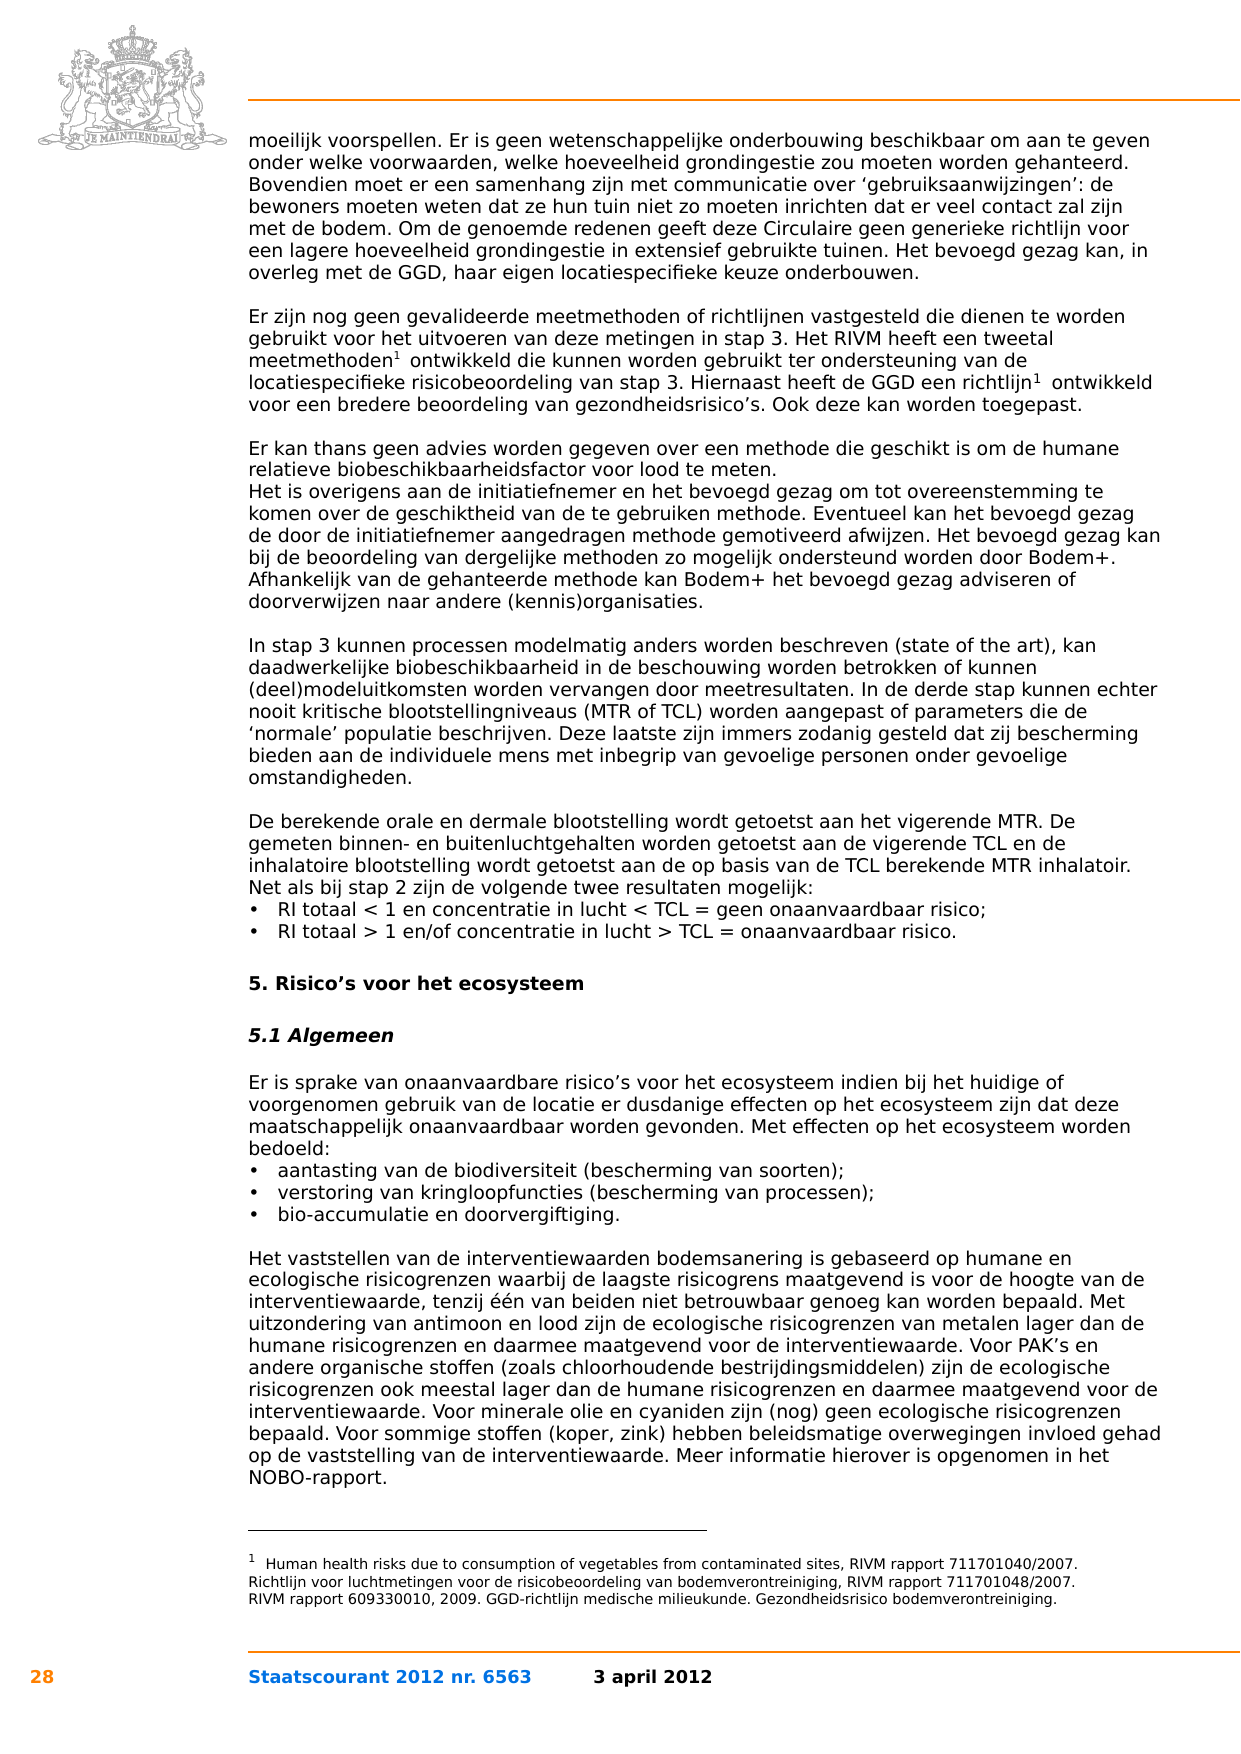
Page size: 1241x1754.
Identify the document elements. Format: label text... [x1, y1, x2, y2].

text • RI totaal < 1 en concentratie in lucht < TCL = geen onaanvaardbaar risico; [248, 899, 1163, 921]
text • verstoring van kringloopfuncties (bescherming van processen); [248, 1182, 1163, 1203]
text • RI totaal > 1 en/of concentratie in lucht > TCL = onaanvaardbaar risico. [248, 921, 1163, 943]
text Er zijn nog geen gevalideerde meetmethoden of richtlijnen vastgesteld die dienen te worden gebruikt voor het uitvoeren van deze metingen in stap 3. Het RIVM heeft een tweetal meetmethoden ontwikkeld die kunnen worden gebruikt ter ondersteuning van de locatiespecifieke risicobeoordeling van stap 3. Hiernaast heeft de GGD een richtlijn1 ontwikkeld voor een bredere beoordeling van gezondheidsrisico’s. Ook deze kan worden toegepast. [248, 306, 1163, 416]
text RIVM rapport 609330010, 2009. GGD-richtlijn medische milieukunde. Gezondheidsrisico bodemverontreiniging. [248, 1591, 1163, 1608]
text Er is sprake van onaanvaardbare risico’s voor het ecosysteem indien bij het huidige of voorgenomen gebruik van de locatie er dusdanige effecten op het ecosysteem zijn dat deze maatschappelijk onaanvaardbaar worden gevonden. Met effecten op het ecosysteem worden bedoeld: [248, 1072, 1163, 1159]
text De berekende orale en dermale blootstelling wordt getoetst aan het vigerende MTR. De gemeten binnen- en buitenluchtgehalten worden getoetst aan de vigerende TCL en de inhalatoire blootstelling wordt getoetst aan de op basis van de TCL berekende MTR inhalatoir. [248, 811, 1163, 877]
text • bio-accumulatie en doorvergiftiging. [248, 1203, 1163, 1226]
text Richtlijn voor luchtmetingen voor de risicobeoordeling van bodemverontreiniging, RIVM rapport 711701048/2007. [248, 1574, 1163, 1591]
picture [38, 25, 227, 150]
text Het vaststellen van de interventiewaarden bodemsanering is gebaseerd op humane en ecologische risicogrenzen waarbij de laagste risicogrens maatgevend is voor de hoogte van de interventiewaarde, tenzij één van beiden niet betrouwbaar genoeg kan worden bepaald. Met uitzondering van antimoon en lood zijn de ecologische risicogrenzen van metalen lager dan de humane risicogrenzen en daarmee maatgevend voor de interventiewaarde. Voor PAK’s en andere organische stoffen (zoals chloorhoudende bestrijdingsmiddelen) zijn de ecologische risicogrenzen ook meestal lager dan de humane risicogrenzen en daarmee maatgevend voor de interventiewaarde. Voor minerale olie en cyaniden zijn (nog) geen ecologische risicogrenzen bepaald. Voor sommige stoffen (koper, zink) hebben beleidsmatige overwegingen invloed gehad op de vaststelling van de interventiewaarde. Meer informatie hierover is opgenomen in het NOBO-rapport. [248, 1247, 1163, 1489]
text Er kan thans geen advies worden gegeven over een methode die geschikt is om de humane relatieve biobeschikbaarheidsfactor voor lood te meten. [248, 437, 1163, 481]
subtitle 5. Risico’s voor het ecosysteem [248, 973, 1163, 995]
text Het is overigens aan de initiatiefnemer en het bevoegd gezag om tot overeenstemming te komen over de geschiktheid van de te gebruiken methode. Eventueel kan het bevoegd gezag de door de initiatiefnemer aangedragen methode gemotiveerd afwijzen. Het bevoegd gezag kan bij de beoordeling van dergelijke methoden zo mogelijk ondersteund worden door Bodem+. Afhankelijk van de gehanteerde methode kan Bodem+ het bevoegd gezag adviseren of doorverwijzen naar andere (kennis)organisaties. [248, 481, 1163, 613]
text • aantasting van de biodiversiteit (bescherming van soorten); [248, 1159, 1163, 1182]
subtitle 5.1 Algemeen [248, 1025, 1163, 1047]
text Net als bij stap 2 zijn de volgende twee resultaten mogelijk: [248, 877, 1163, 899]
text In stap 3 kunnen processen modelmatig anders worden beschreven (state of the art), kan daadwerkelijke biobeschikbaarheid in de beschouwing worden betrokken of kunnen (deel)modeluitkomsten worden vervangen door meetresultaten. In de derde stap kunnen echter nooit kritische blootstellingniveaus (MTR of TCL) worden aangepast of parameters die de ‘normale’ populatie beschrijven. Deze laatste zijn immers zodanig gesteld dat zij bescherming bieden aan de individuele mens met inbegrip van gevoelige personen onder gevoelige omstandigheden. [248, 635, 1163, 789]
text Human health risks due to consumption of vegetables from contaminated sites, RIVM rapport 711701040/2007. [248, 1552, 1163, 1574]
text moeilijk voorspellen. Er is geen wetenschappelijke onderbouwing beschikbaar om aan te geven onder welke voorwaarden, welke hoeveelheid grondingestie zou moeten worden gehanteerd. Bovendien moet er een samenhang zijn met communicatie over ‘gebruiksaanwijzingen’: de bewoners moeten weten dat ze hun tuin niet zo moeten inrichten dat er veel contact zal zijn met de bodem. Om de genoemde redenen geeft deze Circulaire geen generieke richtlijn voor een lagere hoeveelheid grondingestie in extensief gebruikte tuinen. Het bevoegd gezag kan, in overleg met de GGD, haar eigen locatiespecifieke keuze onderbouwen. [248, 130, 1163, 284]
